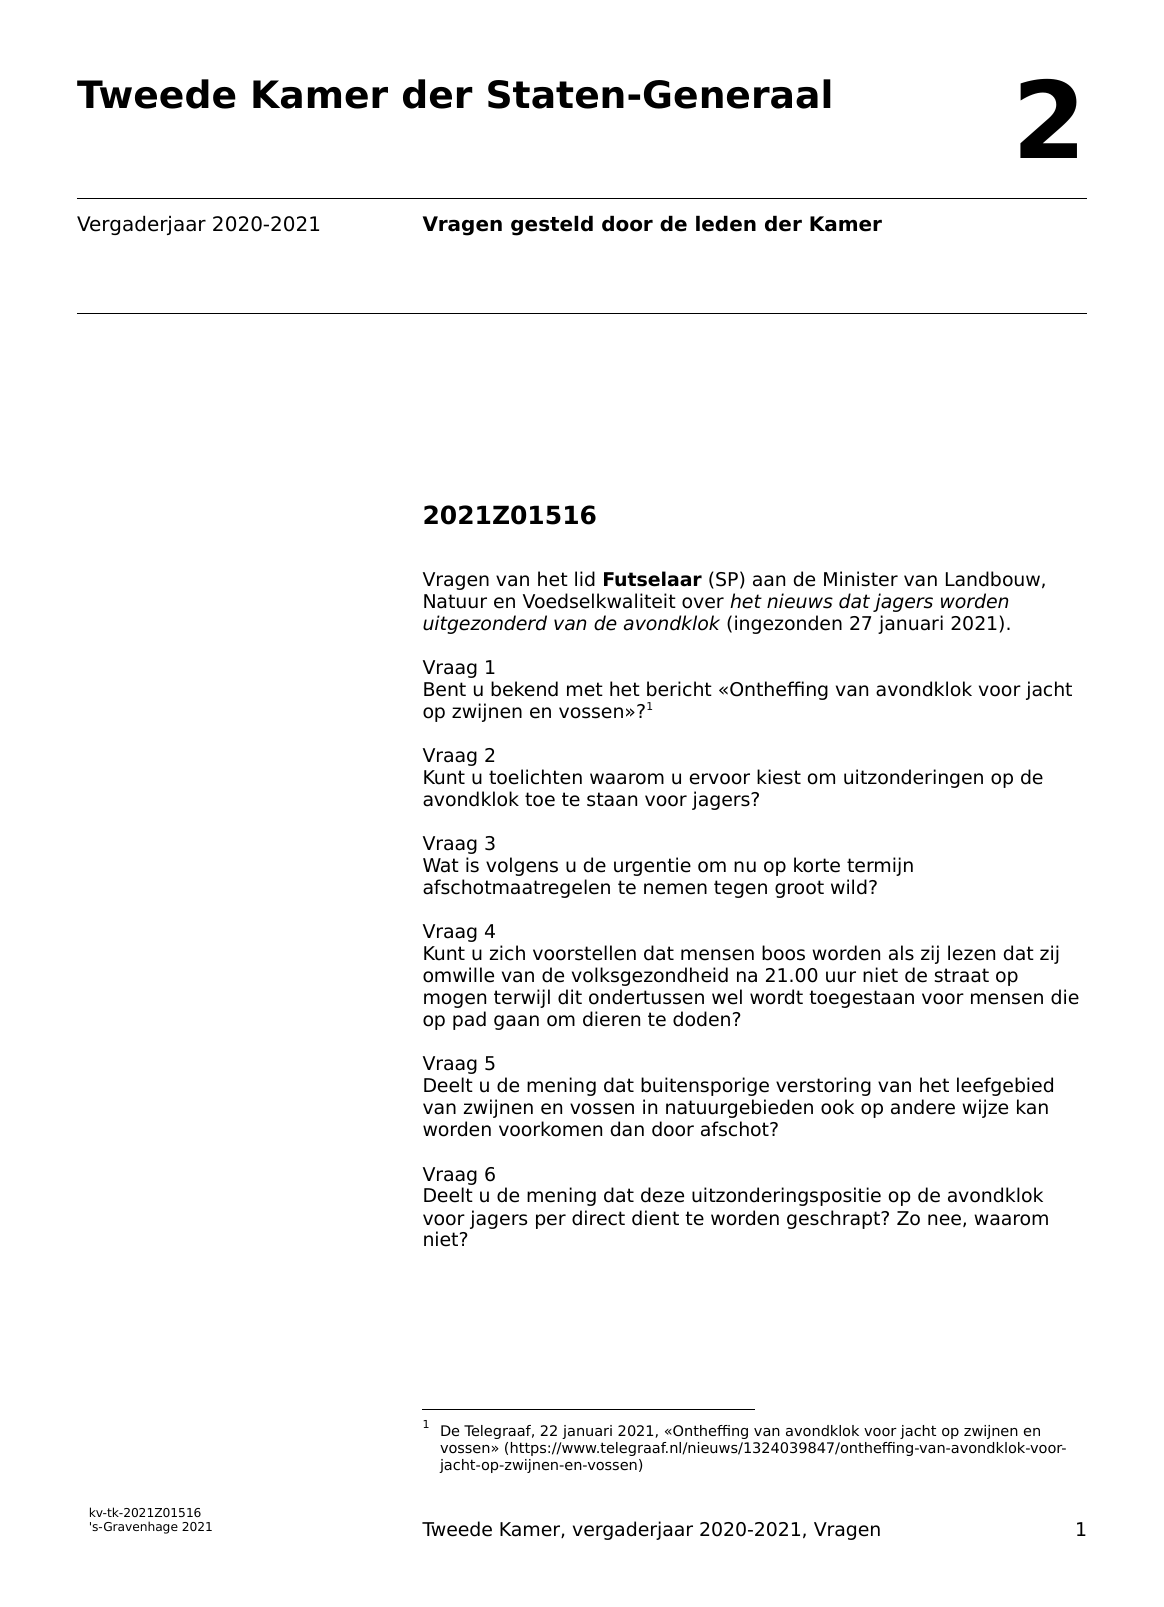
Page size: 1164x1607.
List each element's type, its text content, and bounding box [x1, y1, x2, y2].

table_header 2 [886, 59, 1087, 198]
text Kunt u zich voorstellen dat mensen boos worden als zij lezen dat zij omwille van de volksgezondheid na 21.00 uur niet de straat op mogen terwijl dit ondertussen wel wordt toegestaan voor mensen die op pad gaan om dieren te doden? [422, 943, 1087, 1031]
text Vragen van het lid Futselaar (SP) aan de Minister van Landbouw, Natuur en Voedselkwaliteit over het nieuws dat jagers worden uitgezonderd van de avondklok (ingezonden 27 januari 2021). [422, 569, 1087, 635]
text kv-tk-2021Z01516 [88, 1506, 323, 1520]
text Vraag 5 [422, 1053, 1087, 1075]
text 2021Z01516 [422, 501, 1087, 531]
table_cell Vragen gesteld door de leden der Kamer [422, 199, 1087, 313]
text Kunt u toelichten waarom u ervoor kiest om uitzonderingen op de avondklok toe te staan voor jagers? [422, 767, 1087, 811]
text 's-Gravenhage 2021 [88, 1520, 323, 1534]
text Vraag 6 [422, 1163, 1087, 1185]
text Vraag 3 [422, 833, 1087, 855]
text Wat is volgens u de urgentie om nu op korte termijn afschotmaatregelen te nemen tegen groot wild? [422, 855, 1087, 899]
text Deelt u de mening dat buitensporige verstoring van het leefgebied van zwijnen en vossen in natuurgebieden ook op andere wijze kan worden voorkomen dan door afschot? [422, 1075, 1087, 1141]
text Vraag 4 [422, 921, 1087, 943]
table_cell Vergaderjaar 2020-2021 [77, 199, 422, 313]
table_header Tweede Kamer der Staten-Generaal [77, 59, 886, 198]
text Vraag 2 [422, 745, 1087, 767]
text De Telegraaf, 22 januari 2021, «Ontheffing van avondklok voor jacht op zwijnen en vossen» (https://www.telegraaf.nl/nieuws/1324039847/ontheffing-van-avondklok-voor-jacht-op-zwijnen-en-vossen) [422, 1418, 1087, 1474]
text Deelt u de mening dat deze uitzonderingspositie op de avondklok voor jagers per direct dient te worden geschrapt? Zo nee, waarom niet? [422, 1185, 1087, 1251]
text Bent u bekend met het bericht «Ontheffing van avondklok voor jacht op zwijnen en vossen»? [422, 679, 1087, 723]
text Vraag 1 [422, 657, 1087, 679]
